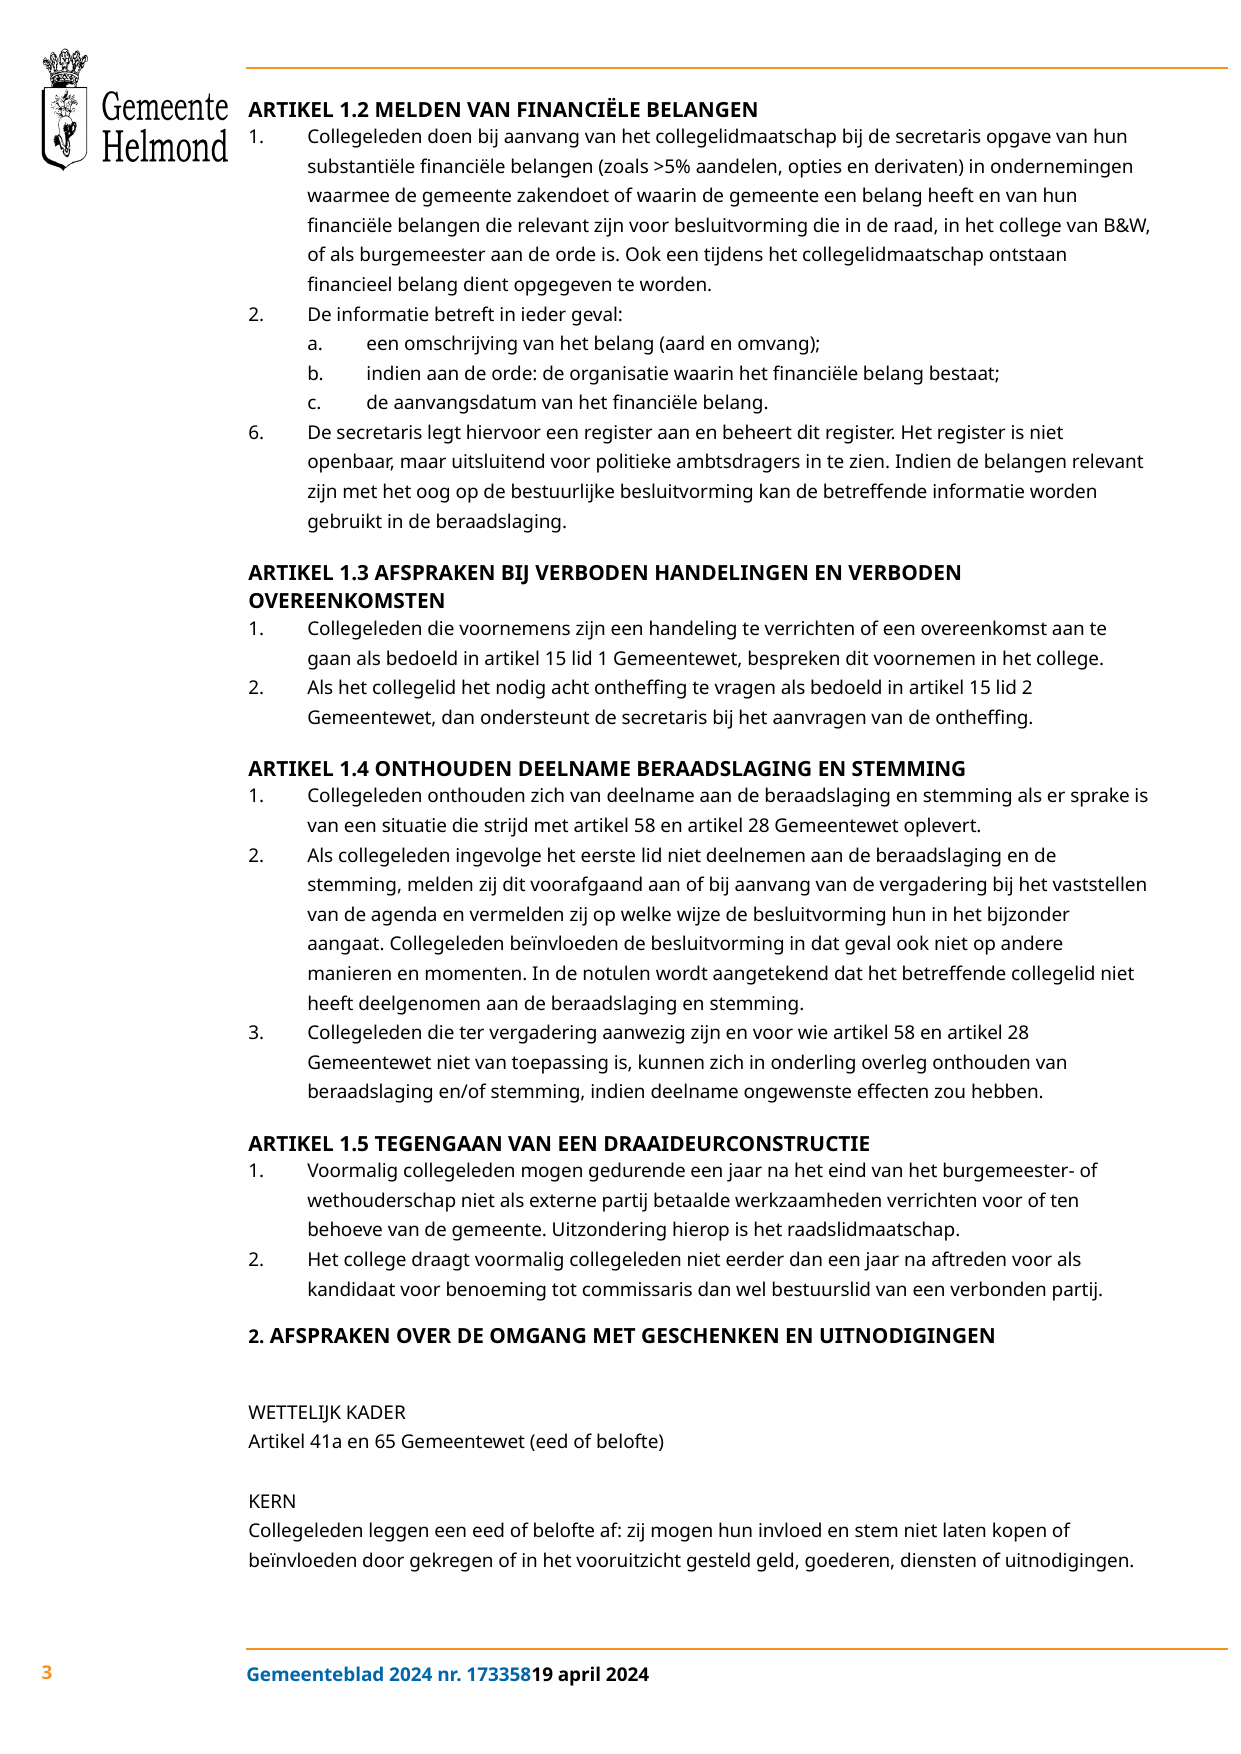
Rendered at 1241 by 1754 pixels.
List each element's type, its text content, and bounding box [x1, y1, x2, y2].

text ARTIKEL 1.5 TEGENGAAN VAN EEN DRAAIDEURCONSTRUCTIE [248, 1129, 1152, 1157]
list een omschrijving van het belang (aard en omvang); [307, 330, 1152, 356]
list Het college draagt voormalig collegeleden niet eerder dan een jaar na aftreden voor als kandidaat voor benoeming tot commissaris dan wel bestuurslid van een verbonden partij. [248, 1246, 1152, 1301]
text ARTIKEL 1.3 AFSPRAKEN BIJ VERBODEN HANDELINGEN EN VERBODEN OVEREENKOMSTEN [248, 558, 1152, 615]
list Collegeleden doen bij aanvang van het collegelidmaatschap bij de secretaris opgave van hun substantiële financiële belangen (zoals >5% aandelen, opties en derivaten) in ondernemingen waarmee de gemeente zakendoet of waarin de gemeente een belang heeft en van hun financiële belangen die relevant zijn voor besluitvorming die in de raad, in het college van B&W, of als burgemeester aan de orde is. Ook een tijdens het collegelidmaatschap ontstaan financieel belang dient opgegeven te worden. [248, 123, 1152, 297]
list Voormalig collegeleden mogen gedurende een jaar na het eind van het burgemeester- of wethouderschap niet als externe partij betaalde werkzaamheden verrichten voor of ten behoeve van de gemeente. Uitzondering hierop is het raadslidmaatschap. [248, 1157, 1152, 1242]
text KERN [248, 1488, 1152, 1513]
list Als het collegelid het nodig acht ontheffing te vragen als bedoeld in artikel 15 lid 2 Gemeentewet, dan ondersteunt de secretaris bij het aanvragen van de ontheffing. [248, 674, 1152, 729]
picture [41, 47, 231, 172]
text Artikel 41a en 65 Gemeentewet (eed of belofte) [248, 1429, 1152, 1454]
text ARTIKEL 1.2 MELDEN VAN FINANCIËLE BELANGEN [248, 95, 1152, 123]
list Collegeleden onthouden zich van deelname aan de beraadslaging en stemming als er sprake is van een situatie die strijd met artikel 58 en artikel 28 Gemeentewet oplevert. [248, 783, 1152, 838]
list indien aan de orde: de organisatie waarin het financiële belang bestaat; [307, 360, 1152, 386]
text WETTELIJK KADER [248, 1399, 1152, 1425]
list de aanvangsdatum van het financiële belang. [307, 389, 1152, 415]
list Collegeleden die ter vergadering aanwezig zijn en voor wie artikel 58 en artikel 28 Gemeentewet niet van toepassing is, kunnen zich in onderling overleg onthouden van beraadslaging en/of stemming, indien deelname ongewenste effecten zou hebben. [248, 1019, 1152, 1104]
text Collegeleden leggen een eed of belofte af: zij mogen hun invloed en stem niet laten kopen of beïnvloeden door gekregen of in het vooruitzicht gesteld geld, goederen, diensten of uitnodigingen. [248, 1517, 1152, 1573]
text ARTIKEL 1.4 ONTHOUDEN DEELNAME BERAADSLAGING EN STEMMING [248, 754, 1152, 783]
list De informatie betreft in ieder geval: [248, 301, 1152, 326]
list Als collegeleden ingevolge het eerste lid niet deelnemen aan de beraadslaging en de stemming, melden zij dit voorafgaand aan of bij aanvang van de vergadering bij het vaststellen van de agenda en vermelden zij op welke wijze de besluitvorming hun in het bijzonder aangaat. Collegeleden beïnvloeden de besluitvorming in dat geval ook niet op andere manieren en momenten. In de notulen wordt aangetekend dat het betreffende collegelid niet heeft deelgenomen aan de beraadslaging en stemming. [248, 842, 1152, 1016]
list De secretaris legt hiervoor een register aan en beheert dit register. Het register is niet openbaar, maar uitsluitend voor politieke ambtsdragers in te zien. Indien de belangen relevant zijn met het oog op de bestuurlijke besluitvorming kan de betreffende informatie worden gebruikt in de beraadslaging. [248, 419, 1152, 533]
text 2. AFSPRAKEN OVER DE OMGANG MET GESCHENKEN EN UITNODIGINGEN [248, 1321, 1152, 1350]
list Collegeleden die voornemens zijn een handeling te verrichten of een overeenkomst aan te gaan als bedoeld in artikel 15 lid 1 Gemeentewet, bespreken dit voornemen in het college. [248, 615, 1152, 670]
